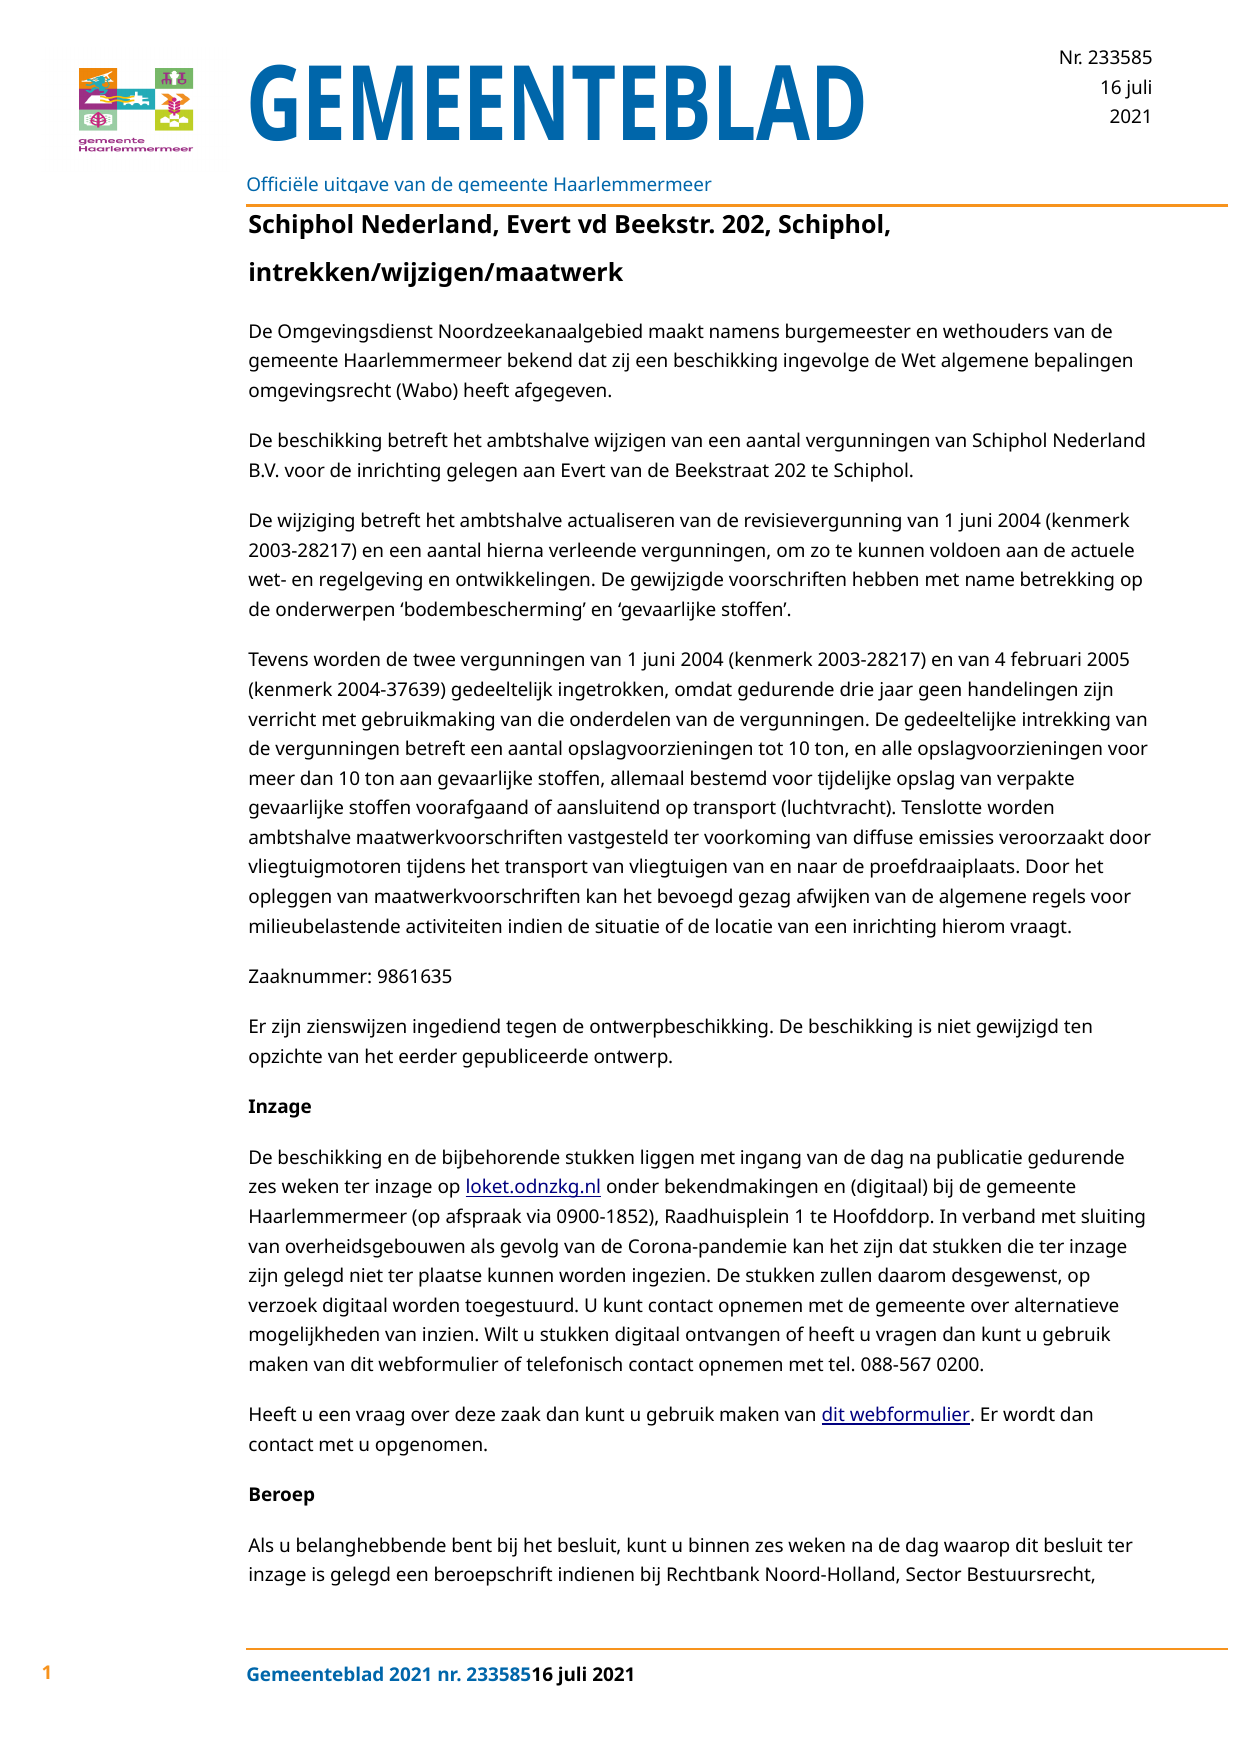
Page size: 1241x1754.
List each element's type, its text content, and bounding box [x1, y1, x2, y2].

text Er zijn zienswijzen ingediend tegen de ontwerpbeschikking. De beschikking is niet gewijzigd ten opzichte van het eerder gepubliceerde ontwerp. [248, 1014, 1152, 1069]
text Beroep [248, 1482, 1152, 1507]
text De beschikking betreft het ambtshalve wijzigen van een aantal vergunningen van Schiphol Nederland B.V. voor de inrichting gelegen aan Evert van de Beekstraat 202 te Schiphol. [248, 427, 1152, 483]
text Zaaknummer: 9861635 [248, 963, 1152, 989]
text Heeft u een vraag over deze zaak dan kunt u gebruik maken van dit webformulier. Er wordt dan contact met u opgenomen. [248, 1402, 1152, 1457]
text De Omgevingsdienst Noordzeekanaalgebied maakt namens burgemeester en wethouders van de gemeente Haarlemmermeer bekend dat zij een beschikking ingevolge de Wet algemene bepalingen omgevingsrecht (Wabo) heeft afgegeven. [248, 318, 1152, 403]
text Tevens worden de twee vergunningen van 1 juni 2004 (kenmerk 2003-28217) en van 4 februari 2005 (kenmerk 2004-37639) gedeeltelijk ingetrokken, omdat gedurende drie jaar geen handelingen zijn verricht met gebruikmaking van die onderdelen van de vergunningen. De gedeeltelijke intrekking van de vergunningen betreft een aantal opslagvoorzieningen tot 10 ton, en alle opslagvoorzieningen voor meer dan 10 ton aan gevaarlijke stoffen, allemaal bestemd voor tijdelijke opslag van verpakte gevaarlijke stoffen voorafgaand of aansluitend op transport (luchtvracht). Tenslotte worden ambtshalve maatwerkvoorschriften vastgesteld ter voorkoming van diffuse emissies veroorzaakt door vliegtuigmotoren tijdens het transport van vliegtuigen van en naar de proefdraaiplaats. Door het opleggen van maatwerkvoorschriften kan het bevoegd gezag afwijken van de algemene regels voor milieubelastende activiteiten indien de situatie of de locatie van een inrichting hierom vraagt. [248, 647, 1152, 939]
text Inzage [248, 1094, 1152, 1119]
text Schiphol Nederland, Evert vd Beekstr. 202, Schiphol, intrekken/wijzigen/maatwerk [248, 207, 1152, 288]
text De beschikking en de bijbehorende stukken liggen met ingang van de dag na publicatie gedurende zes weken ter inzage op loket.odnzkg.nl onder bekendmakingen en (digitaal) bij de gemeente Haarlemmermeer (op afspraak via 0900-1852), Raadhuisplein 1 te Hoofddorp. In verband met sluiting van overheidsgebouwen als gevolg van de Corona-pandemie kan het zijn dat stukken die ter inzage zijn gelegd niet ter plaatse kunnen worden ingezien. De stukken zullen daarom desgewenst, op verzoek digitaal worden toegestuurd. U kunt contact opnemen met de gemeente over alternatieve mogelijkheden van inzien. Wilt u stukken digitaal ontvangen of heeft u vragen dan kunt u gebruik maken van dit webformulier of telefonisch contact opnemen met tel. 088-567 0200. [248, 1144, 1152, 1377]
picture [41, 47, 231, 172]
text De wijziging betreft het ambtshalve actualiseren van de revisievergunning van 1 juni 2004 (kenmerk 2003-28217) en een aantal hierna verleende vergunningen, om zo te kunnen voldoen aan de actuele wet- en regelgeving en ontwikkelingen. De gewijzigde voorschriften hebben met name betrekking op de onderwerpen ‘bodembescherming’ en ‘gevaarlijke stoffen’. [248, 507, 1152, 622]
text Als u belanghebbende bent bij het besluit, kunt u binnen zes weken na de dag waarop dit besluit ter inzage is gelegd een beroepschrift indienen bij Rechtbank Noord-Holland, Sector Bestuursrecht, [248, 1532, 1152, 1587]
